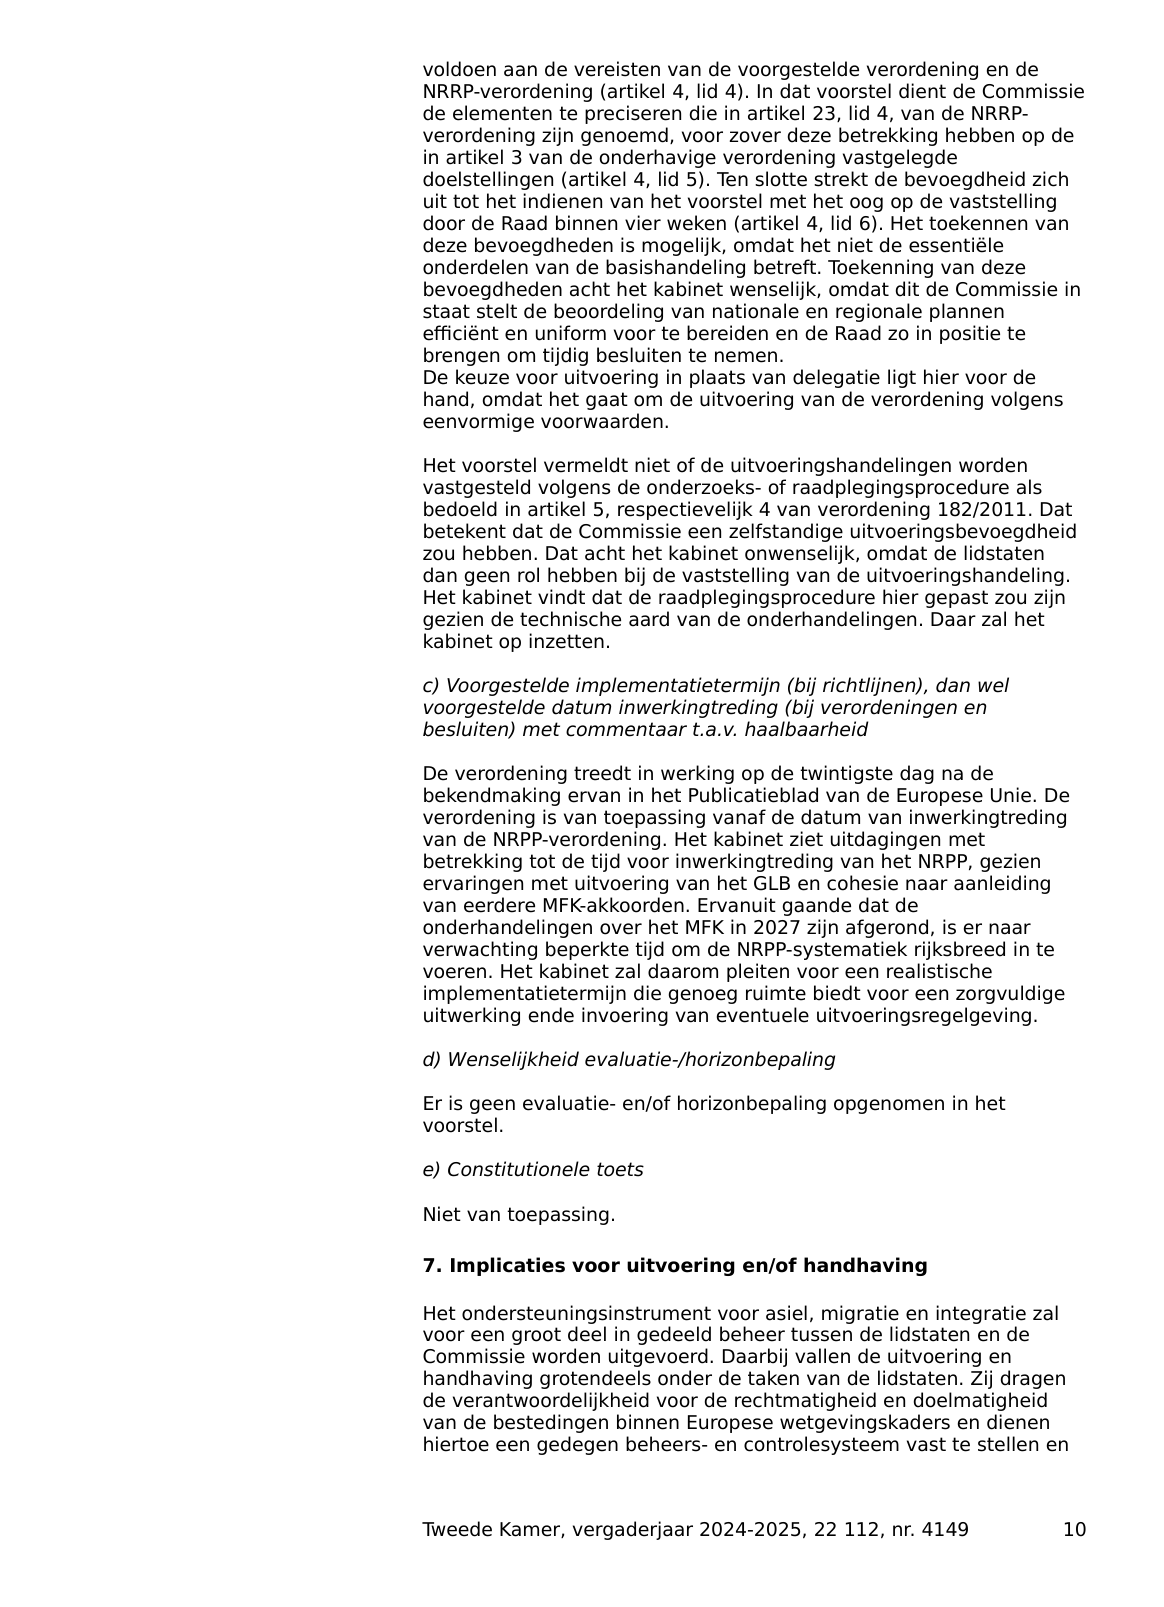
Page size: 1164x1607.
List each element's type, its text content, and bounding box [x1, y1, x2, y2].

subtitle e) Constitutionele toets [422, 1159, 1087, 1181]
text Er is geen evaluatie- en/of horizonbepaling opgenomen in het voorstel. [422, 1093, 1087, 1137]
subtitle c) Voorgestelde implementatietermijn (bij richtlijnen), dan wel voorgestelde datum inwerkingtreding (bij verordeningen en besluiten) met commentaar t.a.v. haalbaarheid [422, 675, 1087, 741]
subtitle d) Wenselijkheid evaluatie-/horizonbepaling [422, 1049, 1087, 1071]
text voldoen aan de vereisten van de voorgestelde verordening en de NRRP-verordening (artikel 4, lid 4). In dat voorstel dient de Commissie de elementen te preciseren die in artikel 23, lid 4, van de NRRP-verordening zijn genoemd, voor zover deze betrekking hebben op de in artikel 3 van de onderhavige verordening vastgelegde doelstellingen (artikel 4, lid 5). Ten slotte strekt de bevoegdheid zich uit tot het indienen van het voorstel met het oog op de vaststelling door de Raad binnen vier weken (artikel 4, lid 6). Het toekennen van deze bevoegdheden is mogelijk, omdat het niet de essentiële onderdelen van de basishandeling betreft. Toekenning van deze bevoegdheden acht het kabinet wenselijk, omdat dit de Commissie in staat stelt de beoordeling van nationale en regionale plannen efficiënt en uniform voor te bereiden en de Raad zo in positie te brengen om tijdig besluiten te nemen. [422, 59, 1087, 367]
text De keuze voor uitvoering in plaats van delegatie ligt hier voor de hand, omdat het gaat om de uitvoering van de verordening volgens eenvormige voorwaarden. [422, 367, 1087, 433]
subtitle 7. Implicaties voor uitvoering en/of handhaving [422, 1255, 1087, 1277]
text De verordening treedt in werking op de twintigste dag na de bekendmaking ervan in het Publicatieblad van de Europese Unie. De verordening is van toepassing vanaf de datum van inwerkingtreding van de NRPP-verordening. Het kabinet ziet uitdagingen met betrekking tot de tijd voor inwerkingtreding van het NRPP, gezien ervaringen met uitvoering van het GLB en cohesie naar aanleiding van eerdere MFK-akkoorden. Ervanuit gaande dat de onderhandelingen over het MFK in 2027 zijn afgerond, is er naar verwachting beperkte tijd om de NRPP-systematiek rijksbreed in te voeren. Het kabinet zal daarom pleiten voor een realistische implementatietermijn die genoeg ruimte biedt voor een zorgvuldige uitwerking ende invoering van eventuele uitvoeringsregelgeving. [422, 763, 1087, 1027]
text Het ondersteuningsinstrument voor asiel, migratie en integratie zal voor een groot deel in gedeeld beheer tussen de lidstaten en de Commissie worden uitgevoerd. Daarbij vallen de uitvoering en handhaving grotendeels onder de taken van de lidstaten. Zij dragen de verantwoordelijkheid voor de rechtmatigheid en doelmatigheid van de bestedingen binnen Europese wetgevingskaders en dienen hiertoe een gedegen beheers- en controlesysteem vast te stellen en [422, 1302, 1087, 1456]
text Niet van toepassing. [422, 1203, 1087, 1225]
text Het voorstel vermeldt niet of de uitvoeringshandelingen worden vastgesteld volgens de onderzoeks- of raadplegingsprocedure als bedoeld in artikel 5, respectievelijk 4 van verordening 182/2011. Dat betekent dat de Commissie een zelfstandige uitvoeringsbevoegdheid zou hebben. Dat acht het kabinet onwenselijk, omdat de lidstaten dan geen rol hebben bij de vaststelling van de uitvoeringshandeling. Het kabinet vindt dat de raadplegingsprocedure hier gepast zou zijn gezien de technische aard van de onderhandelingen. Daar zal het kabinet op inzetten. [422, 455, 1087, 653]
